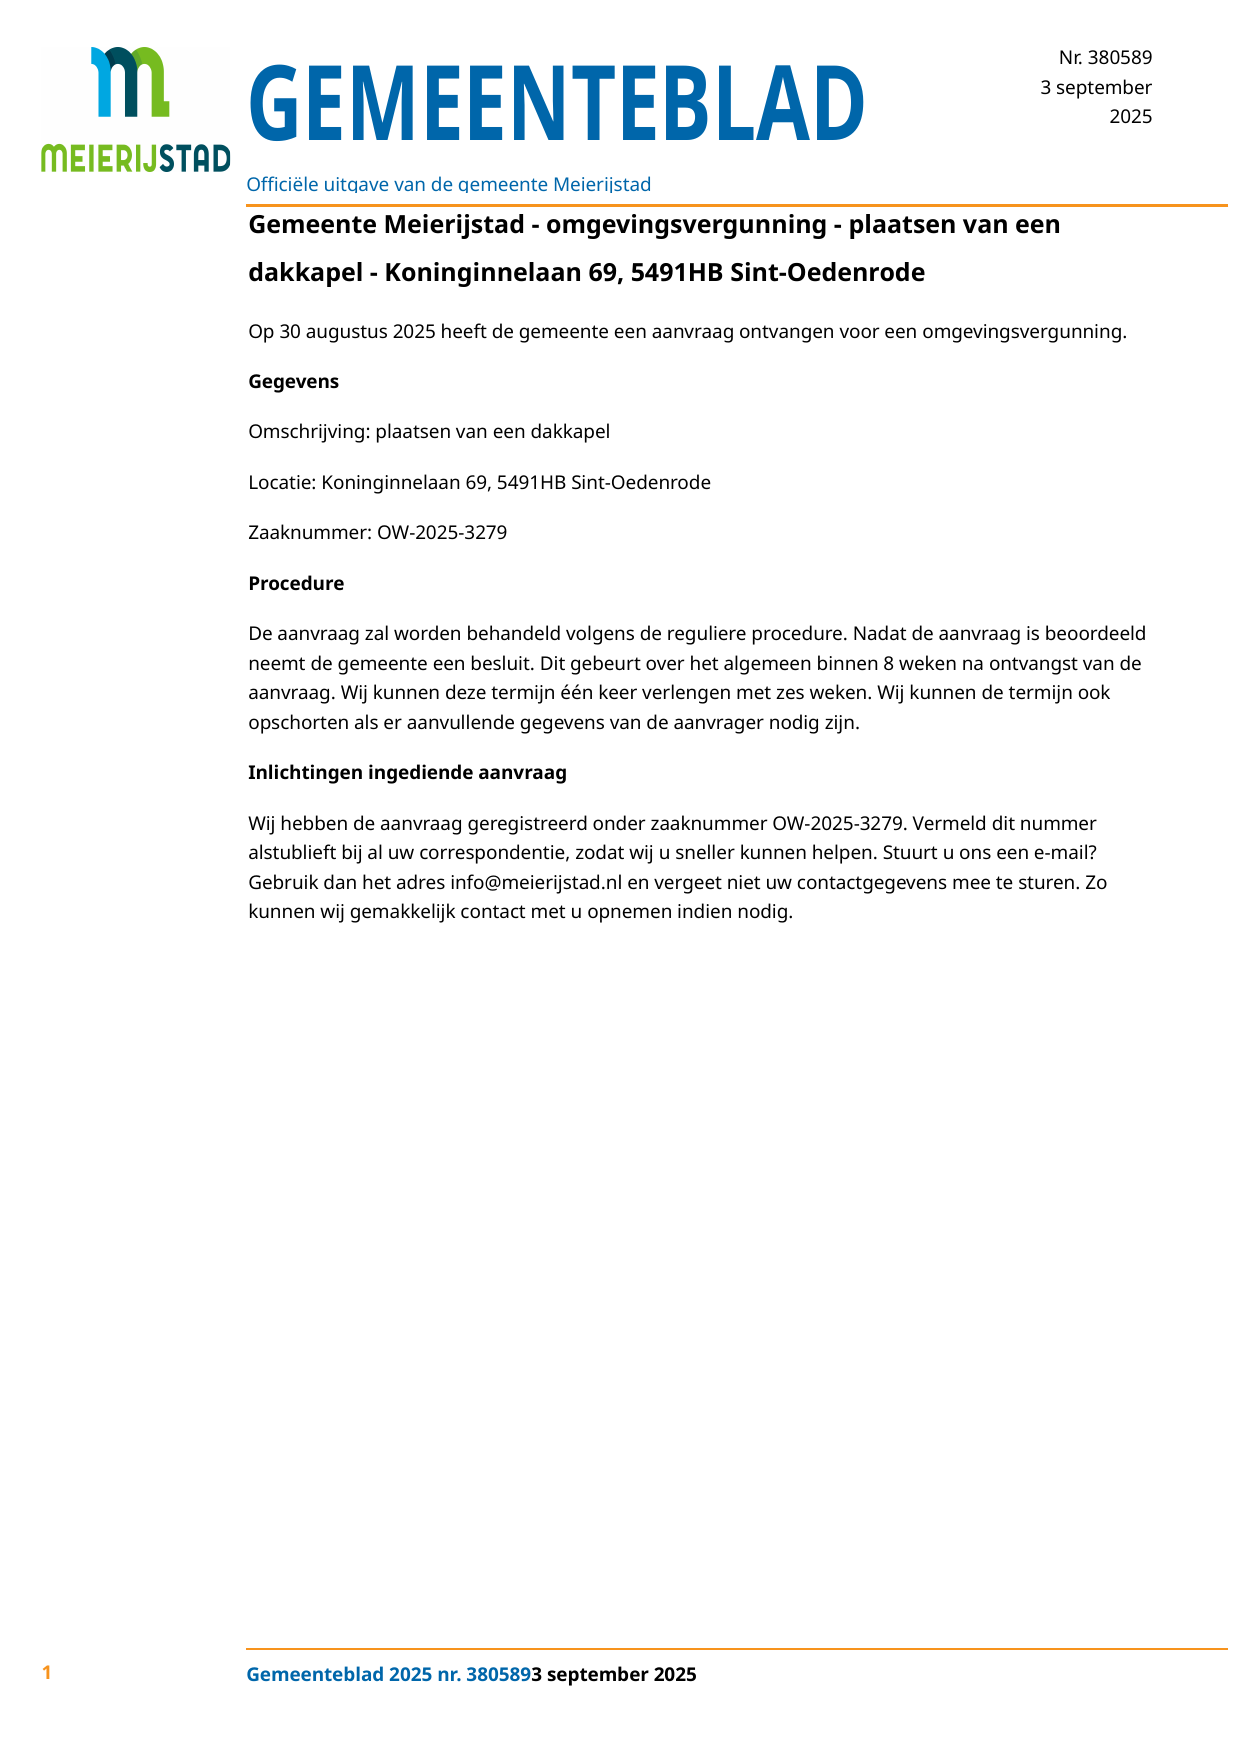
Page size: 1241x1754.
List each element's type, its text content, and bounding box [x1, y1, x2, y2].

text De aanvraag zal worden behandeld volgens de reguliere procedure. Nadat de aanvraag is beoordeeld neemt de gemeente een besluit. Dit gebeurt over het algemeen binnen 8 weken na ontvangst van de aanvraag. Wij kunnen deze termijn één keer verlengen met zes weken. Wij kunnen de termijn ook opschorten als er aanvullende gegevens van de aanvrager nodig zijn. [248, 620, 1152, 735]
text Gemeente Meierijstad - omgevingsvergunning - plaatsen van een dakkapel - Koninginnelaan 69, 5491HB Sint-Oedenrode [248, 207, 1152, 288]
text Gegevens [248, 368, 1152, 394]
text Zaaknummer: OW-2025-3279 [248, 519, 1152, 545]
text Inlichtingen ingediende aanvraag [248, 759, 1152, 785]
text Omschrijving: plaatsen van een dakkapel [248, 419, 1152, 444]
picture [41, 47, 231, 172]
text Locatie: Koninginnelaan 69, 5491HB Sint-Oedenrode [248, 469, 1152, 495]
text Wij hebben de aanvraag geregistreerd onder zaaknummer OW-2025-3279. Vermeld dit nummer alstublieft bij al uw correspondentie, zodat wij u sneller kunnen helpen. Stuurt u ons een e-mail? Gebruik dan het adres info@meierijstad.nl en vergeet niet uw contactgegevens mee te sturen. Zo kunnen wij gemakkelijk contact met u opnemen indien nodig. [248, 810, 1152, 924]
text Procedure [248, 570, 1152, 596]
text Op 30 augustus 2025 heeft de gemeente een aanvraag ontvangen voor een omgevingsvergunning. [248, 318, 1152, 344]
